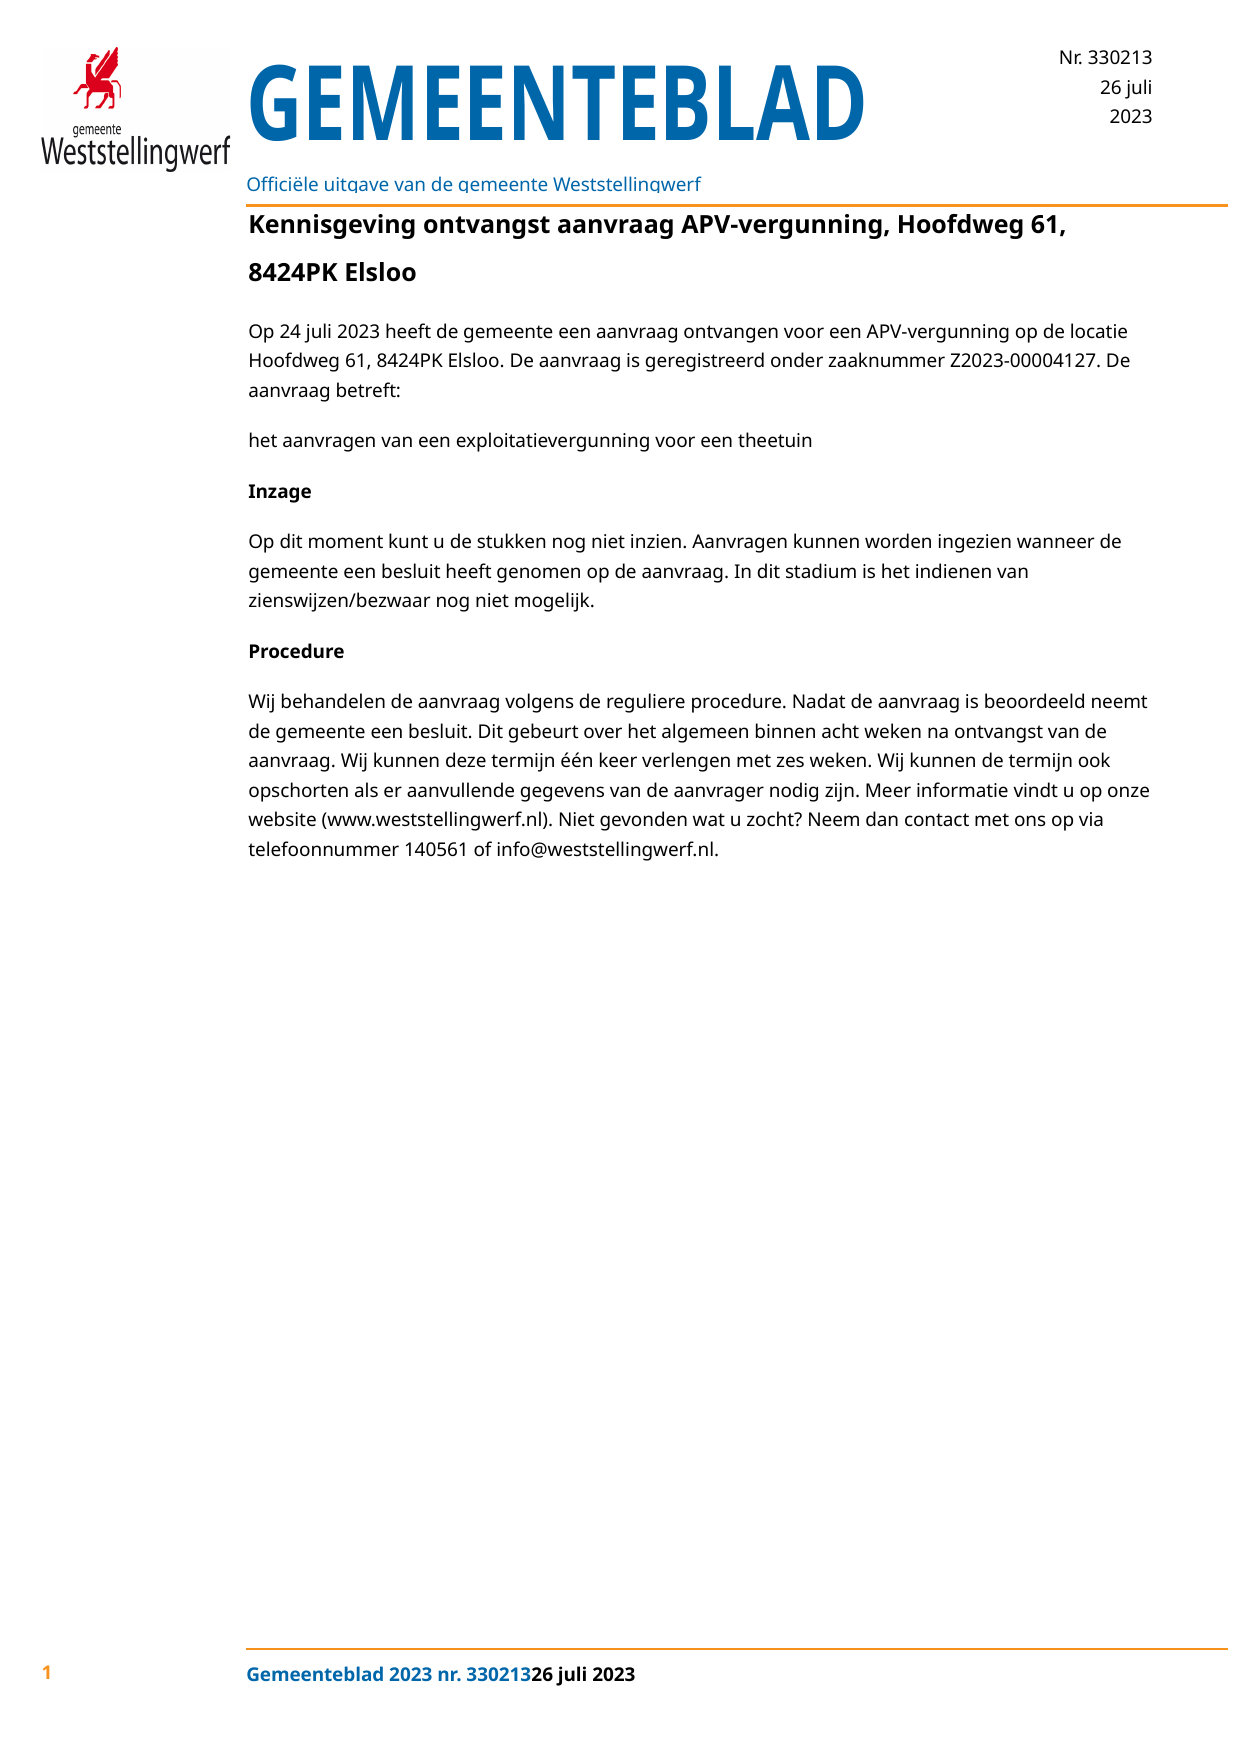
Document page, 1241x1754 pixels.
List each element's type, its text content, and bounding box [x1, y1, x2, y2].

text Inzage [248, 478, 1152, 504]
picture [41, 47, 231, 172]
text Wij behandelen de aanvraag volgens de reguliere procedure. Nadat de aanvraag is beoordeeld neemt de gemeente een besluit. Dit gebeurt over het algemeen binnen acht weken na ontvangst van de aanvraag. Wij kunnen deze termijn één keer verlengen met zes weken. Wij kunnen de termijn ook opschorten als er aanvullende gegevens van de aanvrager nodig zijn. Meer informatie vindt u op onze website (www.weststellingwerf.nl). Niet gevonden wat u zocht? Neem dan contact met ons op via telefoonnummer 140561 of info@weststellingwerf.nl. [248, 688, 1152, 862]
text Kennisgeving ontvangst aanvraag APV-vergunning, Hoofdweg 61, 8424PK Elsloo [248, 207, 1152, 288]
text Procedure [248, 638, 1152, 664]
text Op dit moment kunt u de stukken nog niet inzien. Aanvragen kunnen worden ingezien wanneer de gemeente een besluit heeft genomen op de aanvraag. In dit stadium is het indienen van zienswijzen/bezwaar nog niet mogelijk. [248, 528, 1152, 613]
text het aanvragen van een exploitatievergunning voor een theetuin [248, 427, 1152, 453]
text Op 24 juli 2023 heeft de gemeente een aanvraag ontvangen voor een APV-vergunning op de locatie Hoofdweg 61, 8424PK Elsloo. De aanvraag is geregistreerd onder zaaknummer Z2023-00004127. De aanvraag betreft: [248, 318, 1152, 403]
